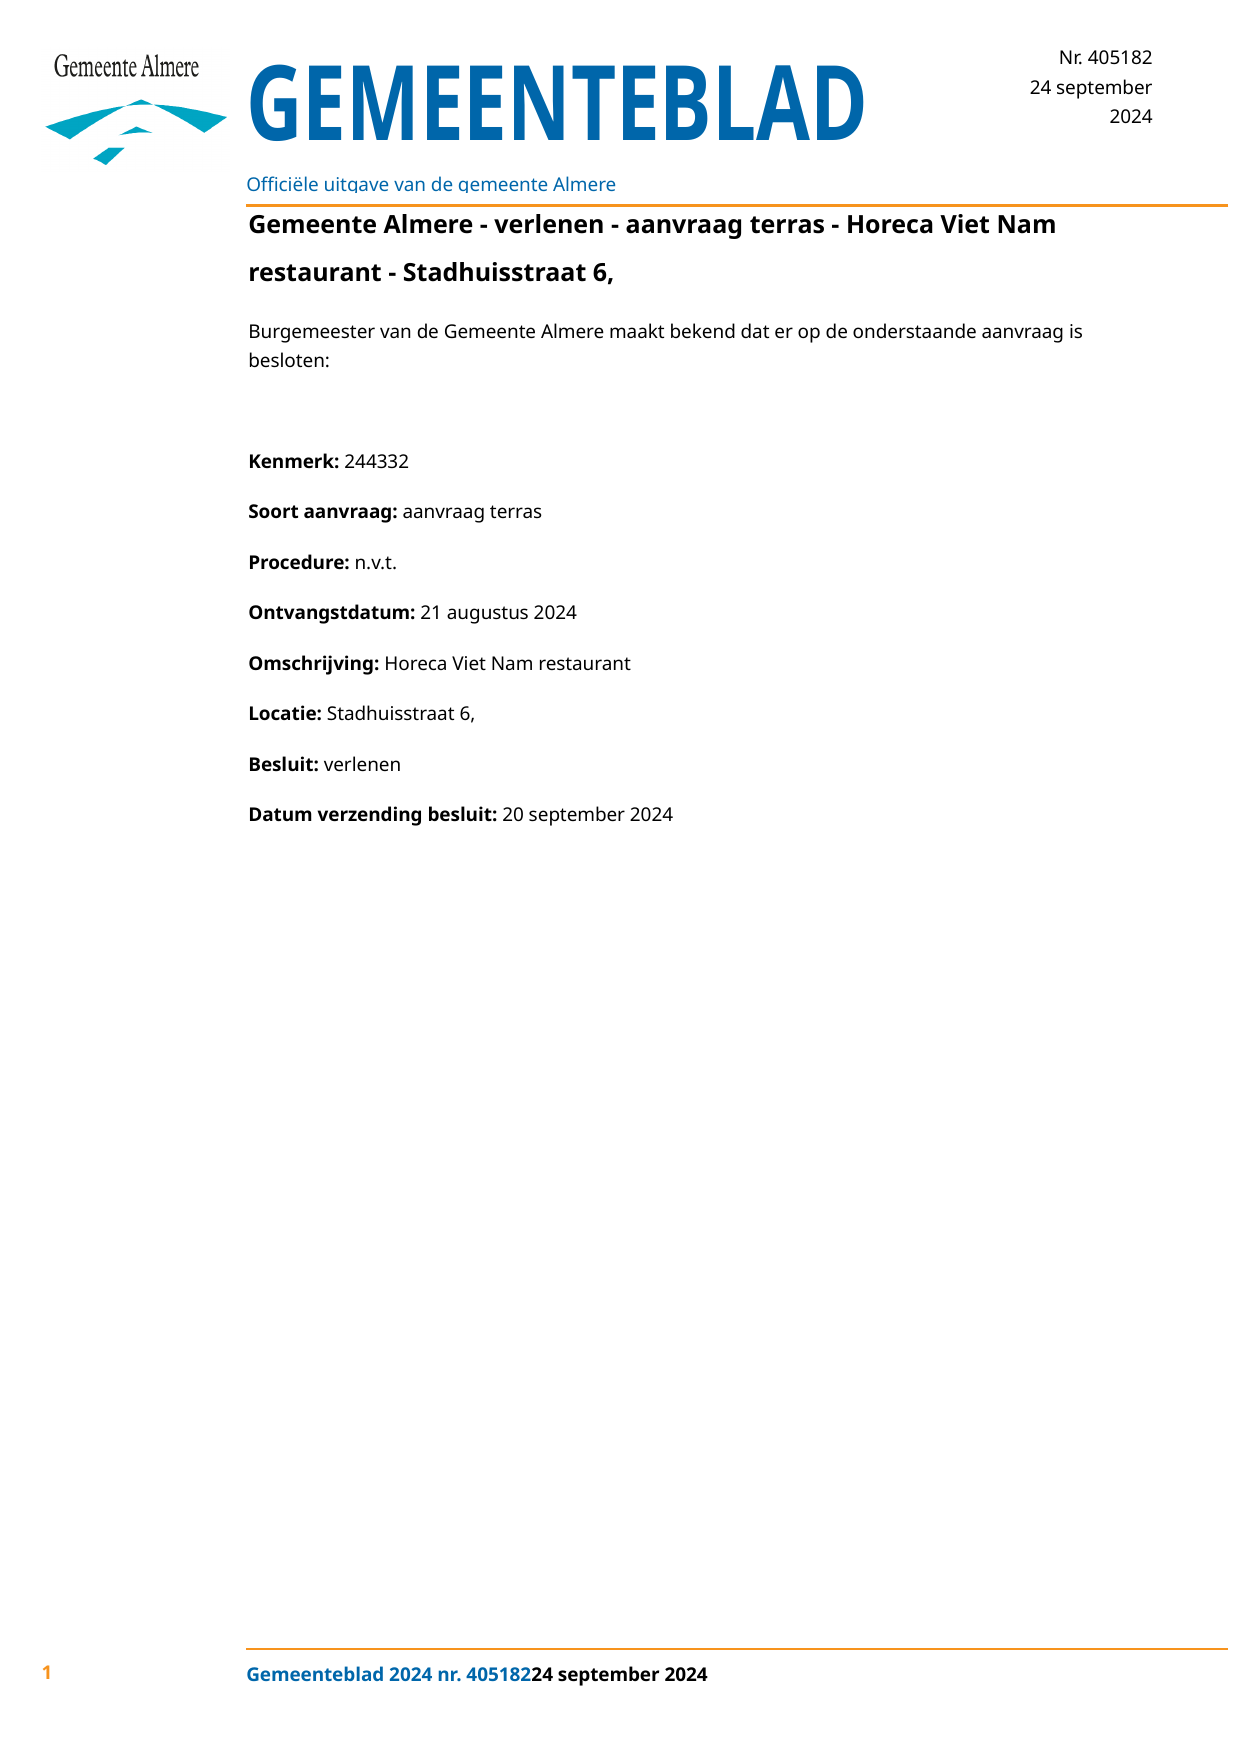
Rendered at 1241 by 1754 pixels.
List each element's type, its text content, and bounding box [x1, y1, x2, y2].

text Kenmerk: 244332 [248, 448, 1152, 474]
text Ontvangstdatum: 21 augustus 2024 [248, 599, 1152, 625]
picture [41, 47, 231, 172]
text Omschrijving: Horeca Viet Nam restaurant [248, 650, 1152, 676]
text Gemeente Almere - verlenen - aanvraag terras - Horeca Viet Nam restaurant - Stadhuisstraat 6, [248, 207, 1152, 288]
text Datum verzending besluit: 20 september 2024 [248, 801, 1152, 827]
text Procedure: n.v.t. [248, 549, 1152, 575]
text Besluit: verlenen [248, 751, 1152, 777]
text Soort aanvraag: aanvraag terras [248, 499, 1152, 524]
text Burgemeester van de Gemeente Almere maakt bekend dat er op de onderstaande aanvraag is besloten: [248, 318, 1152, 373]
text Locatie: Stadhuisstraat 6, [248, 700, 1152, 726]
